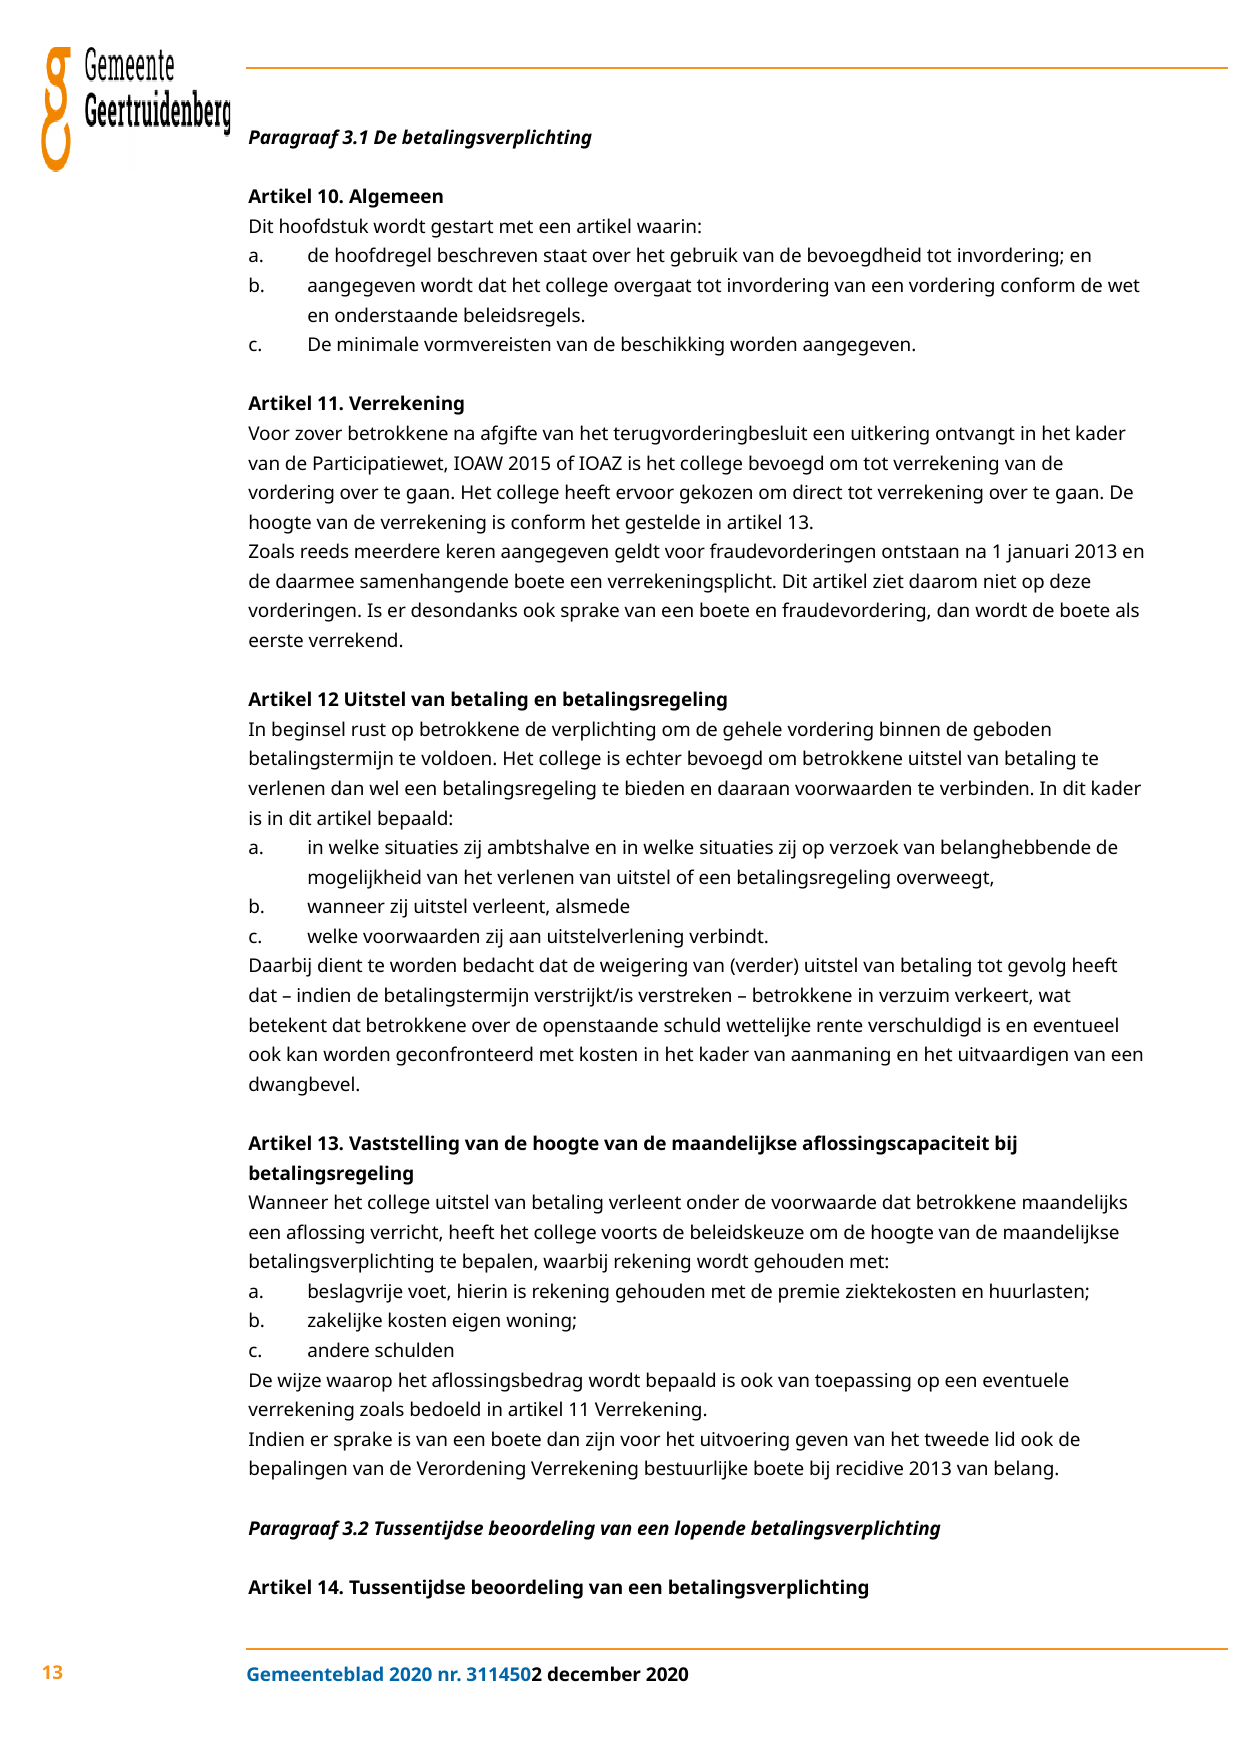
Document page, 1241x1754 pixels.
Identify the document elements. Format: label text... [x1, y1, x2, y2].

text Artikel 13. Vaststelling van de hoogte van de maandelijkse aflossingscapaciteit bij betalingsregeling [248, 1130, 1152, 1186]
text De wijze waarop het aflossingsbedrag wordt bepaald is ook van toepassing op een eventuele verrekening zoals bedoeld in artikel 11 Verrekening. [248, 1367, 1152, 1422]
text Artikel 14. Tussentijdse beoordeling van een betalingsverplichting [248, 1574, 1152, 1600]
list De minimale vormvereisten van de beschikking worden aangegeven. [248, 331, 1152, 357]
text Daarbij dient te worden bedacht dat de weigering van (verder) uitstel van betaling tot gevolg heeft dat – indien de betalingstermijn verstrijkt/is verstreken – betrokkene in verzuim verkeert, wat betekent dat betrokkene over de openstaande schuld wettelijke rente verschuldigd is en eventueel ook kan worden geconfronteerd met kosten in het kader van aanmaning en het uitvaardigen van een dwangbevel. [248, 953, 1152, 1097]
text Paragraaf 3.2 Tussentijdse beoordeling van een lopende betalingsverplichting [248, 1515, 1152, 1541]
text Artikel 11. Verrekening [248, 391, 1152, 416]
text Paragraaf 3.1 De betalingsverplichting [248, 124, 1152, 150]
text Wanneer het college uitstel van betaling verleent onder de voorwaarde dat betrokkene maandelijks een aflossing verricht, heeft het college voorts de beleidskeuze om de hoogte van de maandelijkse betalingsverplichting te bepalen, waarbij rekening wordt gehouden met: [248, 1189, 1152, 1274]
text In beginsel rust op betrokkene de verplichting om de gehele vordering binnen de geboden betalingstermijn te voldoen. Het college is echter bevoegd om betrokkene uitstel van betaling te verlenen dan wel een betalingsregeling te bieden en daaraan voorwaarden te verbinden. In dit kader is in dit artikel bepaald: [248, 716, 1152, 831]
list aangegeven wordt dat het college overgaat tot invordering van een vordering conform de wet en onderstaande beleidsregels. [248, 272, 1152, 328]
text Zoals reeds meerdere keren aangegeven geldt voor fraudevorderingen ontstaan na 1 januari 2013 en de daarmee samenhangende boete een verrekeningsplicht. Dit artikel ziet daarom niet op deze vorderingen. Is er desondanks ook sprake van een boete en fraudevordering, dan wordt de boete als eerste verrekend. [248, 538, 1152, 653]
picture [41, 47, 231, 172]
text Dit hoofdstuk wordt gestart met een artikel waarin: [248, 213, 1152, 239]
list andere schulden [248, 1337, 1152, 1363]
list welke voorwaarden zij aan uitstelverlening verbindt. [248, 923, 1152, 949]
list wanneer zij uitstel verleent, alsmede [248, 893, 1152, 919]
list beslagvrije voet, hierin is rekening gehouden met de premie ziektekosten en huurlasten; [248, 1278, 1152, 1304]
list in welke situaties zij ambtshalve en in welke situaties zij op verzoek van belanghebbende de mogelijkheid van het verlenen van uitstel of een betalingsregeling overweegt, [248, 834, 1152, 890]
text Indien er sprake is van een boete dan zijn voor het uitvoering geven van het tweede lid ook de bepalingen van de Verordening Verrekening bestuurlijke boete bij recidive 2013 van belang. [248, 1426, 1152, 1481]
text Artikel 12 Uitstel van betaling en betalingsregeling [248, 686, 1152, 712]
text Voor zover betrokkene na afgifte van het terugvorderingbesluit een uitkering ontvangt in het kader van de Participatiewet, IOAW 2015 of IOAZ is het college bevoegd om tot verrekening van de vordering over te gaan. Het college heeft ervoor gekozen om direct tot verrekening over te gaan. De hoogte van de verrekening is conform het gestelde in artikel 13. [248, 420, 1152, 535]
text Artikel 10. Algemeen [248, 183, 1152, 209]
list de hoofdregel beschreven staat over het gebruik van de bevoegdheid tot invordering; en [248, 243, 1152, 268]
list zakelijke kosten eigen woning; [248, 1308, 1152, 1333]
